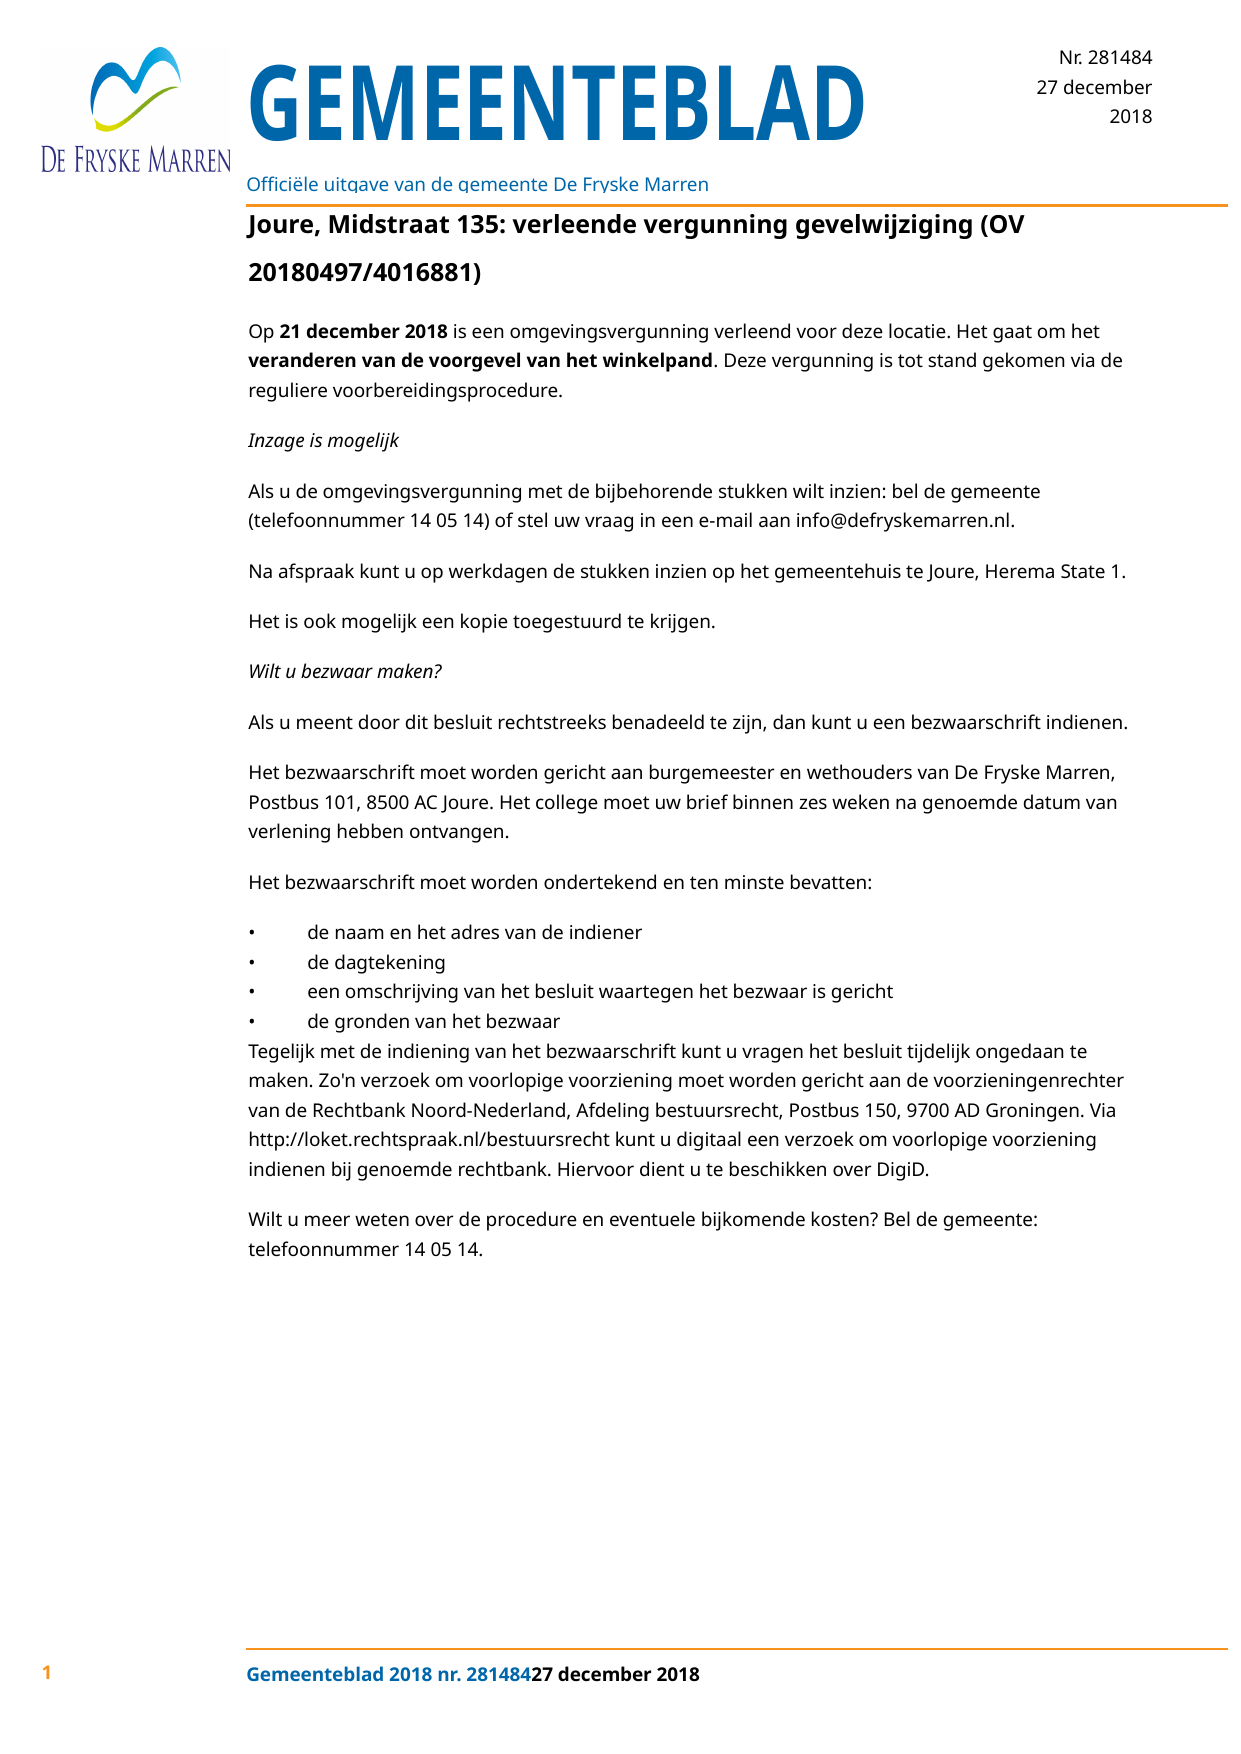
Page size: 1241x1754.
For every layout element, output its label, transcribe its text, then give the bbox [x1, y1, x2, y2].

text Tegelijk met de indiening van het bezwaarschrift kunt u vragen het besluit tijdelijk ongedaan te maken. Zo'n verzoek om voorlopige voorziening moet worden gericht aan de voorzieningenrechter van de Rechtbank Noord-Nederland, Afdeling bestuursrecht, Postbus 150, 9700 AD Groningen. Via http://loket.rechtspraak.nl/bestuursrecht kunt u digitaal een verzoek om voorlopige voorziening indienen bij genoemde rechtbank. Hiervoor dient u te beschikken over DigiD. [248, 1038, 1152, 1182]
text Wilt u bezwaar maken? [248, 659, 1152, 684]
text Als u meent door dit besluit rechtstreeks benadeeld te zijn, dan kunt u een bezwaarschrift indienen. [248, 709, 1152, 735]
list een omschrijving van het besluit waartegen het bezwaar is gericht [248, 979, 1152, 1004]
text Wilt u meer weten over de procedure en eventuele bijkomende kosten? Bel de gemeente: telefoonnummer 14 05 14. [248, 1207, 1152, 1262]
list de naam en het adres van de indiener [248, 919, 1152, 945]
text Het is ook mogelijk een kopie toegestuurd te krijgen. [248, 608, 1152, 634]
text Het bezwaarschrift moet worden ondertekend en ten minste bevatten: [248, 869, 1152, 895]
text Joure, Midstraat 135: verleende vergunning gevelwijziging (OV 20180497/4016881) [248, 207, 1152, 288]
text Inzage is mogelijk [248, 427, 1152, 453]
text Na afspraak kunt u op werkdagen de stukken inzien op het gemeentehuis te Joure, Herema State 1. [248, 558, 1152, 584]
text Als u de omgevingsvergunning met de bijbehorende stukken wilt inzien: bel de gemeente (telefoonnummer 14 05 14) of stel uw vraag in een e-mail aan info@defryskemarren.nl. [248, 478, 1152, 533]
list de dagtekening [248, 949, 1152, 975]
picture [41, 47, 231, 172]
list de gronden van het bezwaar [248, 1008, 1152, 1034]
text Op 21 december 2018 is een omgevingsvergunning verleend voor deze locatie. Het gaat om het veranderen van de voorgevel van het winkelpand. Deze vergunning is tot stand gekomen via de reguliere voorbereidingsprocedure. [248, 318, 1152, 403]
text Het bezwaarschrift moet worden gericht aan burgemeester en wethouders van De Fryske Marren, Postbus 101, 8500 AC Joure. Het college moet uw brief binnen zes weken na genoemde datum van verlening hebben ontvangen. [248, 759, 1152, 844]
